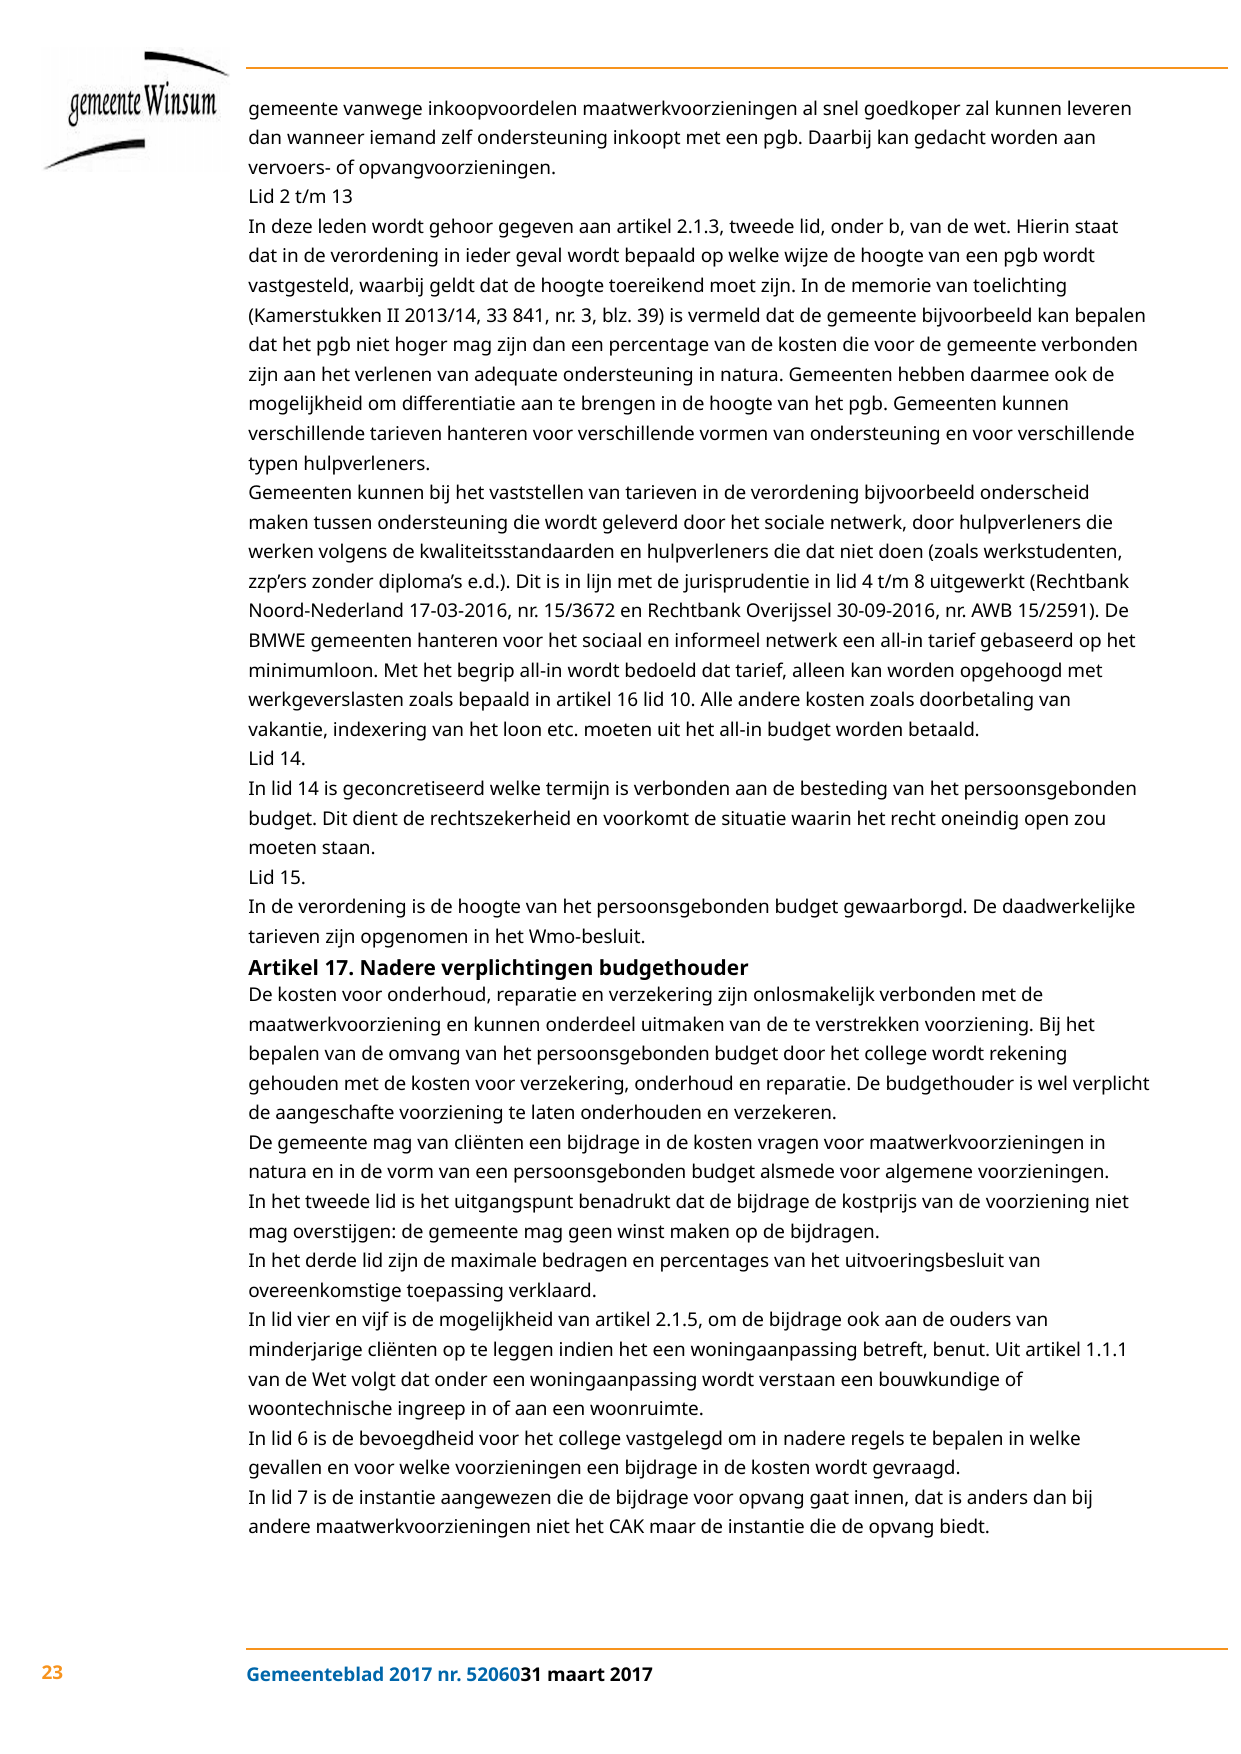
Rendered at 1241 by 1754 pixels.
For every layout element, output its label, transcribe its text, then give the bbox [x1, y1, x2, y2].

text Gemeenten kunnen bij het vaststellen van tarieven in de verordening bijvoorbeeld onderscheid maken tussen ondersteuning die wordt geleverd door het sociale netwerk, door hulpverleners die werken volgens de kwaliteitsstandaarden en hulpverleners die dat niet doen (zoals werkstudenten, zzp’ers zonder diploma’s e.d.). Dit is in lijn met de jurisprudentie in lid 4 t/m 8 uitgewerkt (Rechtbank Noord-Nederland 17-03-2016, nr. 15/3672 en Rechtbank Overijssel 30-09-2016, nr. AWB 15/2591). De BMWE gemeenten hanteren voor het sociaal en informeel netwerk een all-in tarief gebaseerd op het minimumloon. Met het begrip all-in wordt bedoeld dat tarief, alleen kan worden opgehoogd met werkgeverslasten zoals bepaald in artikel 16 lid 10. Alle andere kosten zoals doorbetaling van vakantie, indexering van het loon etc. moeten uit het all-in budget worden betaald. [248, 479, 1152, 742]
text In lid 14 is geconcretiseerd welke termijn is verbonden aan de besteding van het persoonsgebonden budget. Dit dient de rechtszekerheid en voorkomt de situatie waarin het recht oneindig open zou moeten staan. [248, 775, 1152, 860]
text In lid 6 is de bevoegdheid voor het college vastgelegd om in nadere regels te bepalen in welke gevallen en voor welke voorzieningen een bijdrage in de kosten wordt gevraagd. [248, 1425, 1152, 1480]
text In lid 7 is de instantie aangewezen die de bijdrage voor opvang gaat innen, dat is anders dan bij andere maatwerkvoorzieningen niet het CAK maar de instantie die de opvang biedt. [248, 1484, 1152, 1539]
text In het tweede lid is het uitgangspunt benadrukt dat de bijdrage de kostprijs van de voorziening niet mag overstijgen: de gemeente mag geen winst maken op de bijdragen. [248, 1188, 1152, 1243]
text In lid vier en vijf is de mogelijkheid van artikel 2.1.5, om de bijdrage ook aan de ouders van minderjarige cliënten op te leggen indien het een woningaanpassing betreft, benut. Uit artikel 1.1.1 van de Wet volgt dat onder een woningaanpassing wordt verstaan een bouwkundige of woontechnische ingreep in of aan een woonruimte. [248, 1307, 1152, 1421]
text natura en in de vorm van een persoonsgebonden budget alsmede voor algemene voorzieningen. [248, 1159, 1152, 1184]
text In de verordening is de hoogte van het persoonsgebonden budget gewaarborgd. De daadwerkelijke tarieven zijn opgenomen in het Wmo-besluit. [248, 893, 1152, 949]
text Lid 2 t/m 13 [248, 183, 1152, 209]
picture [41, 47, 231, 172]
text In deze leden wordt gehoor gegeven aan artikel 2.1.3, tweede lid, onder b, van de wet. Hierin staat dat in de verordening in ieder geval wordt bepaald op welke wijze de hoogte van een pgb wordt vastgesteld, waarbij geldt dat de hoogte toereikend moet zijn. In de memorie van toelichting (Kamerstukken II 2013/14, 33 841, nr. 3, blz. 39) is vermeld dat de gemeente bijvoorbeeld kan bepalen dat het pgb niet hoger mag zijn dan een percentage van de kosten die voor de gemeente verbonden zijn aan het verlenen van adequate ondersteuning in natura. Gemeenten hebben daarmee ook de mogelijkheid om differentiatie aan te brengen in de hoogte van het pgb. Gemeenten kunnen verschillende tarieven hanteren voor verschillende vormen van ondersteuning en voor verschillende typen hulpverleners. [248, 213, 1152, 476]
text gemeente vanwege inkoopvoordelen maatwerkvoorzieningen al snel goedkoper zal kunnen leveren dan wanneer iemand zelf ondersteuning inkoopt met een pgb. Daarbij kan gedacht worden aan vervoers‐ of opvangvoorzieningen. [248, 95, 1152, 180]
text De kosten voor onderhoud, reparatie en verzekering zijn onlosmakelijk verbonden met de maatwerkvoorziening en kunnen onderdeel uitmaken van de te verstrekken voorziening. Bij het bepalen van de omvang van het persoonsgebonden budget door het college wordt rekening gehouden met de kosten voor verzekering, onderhoud en reparatie. De budgethouder is wel verplicht de aangeschafte voorziening te laten onderhouden en verzekeren. [248, 981, 1152, 1125]
text De gemeente mag van cliënten een bijdrage in de kosten vragen voor maatwerkvoorzieningen in [248, 1129, 1152, 1155]
text Lid 15. [248, 864, 1152, 890]
text Lid 14. [248, 746, 1152, 771]
text In het derde lid zijn de maximale bedragen en percentages van het uitvoeringsbesluit van overeenkomstige toepassing verklaard. [248, 1247, 1152, 1303]
text Artikel 17. Nadere verplichtingen budgethouder [248, 953, 1152, 981]
